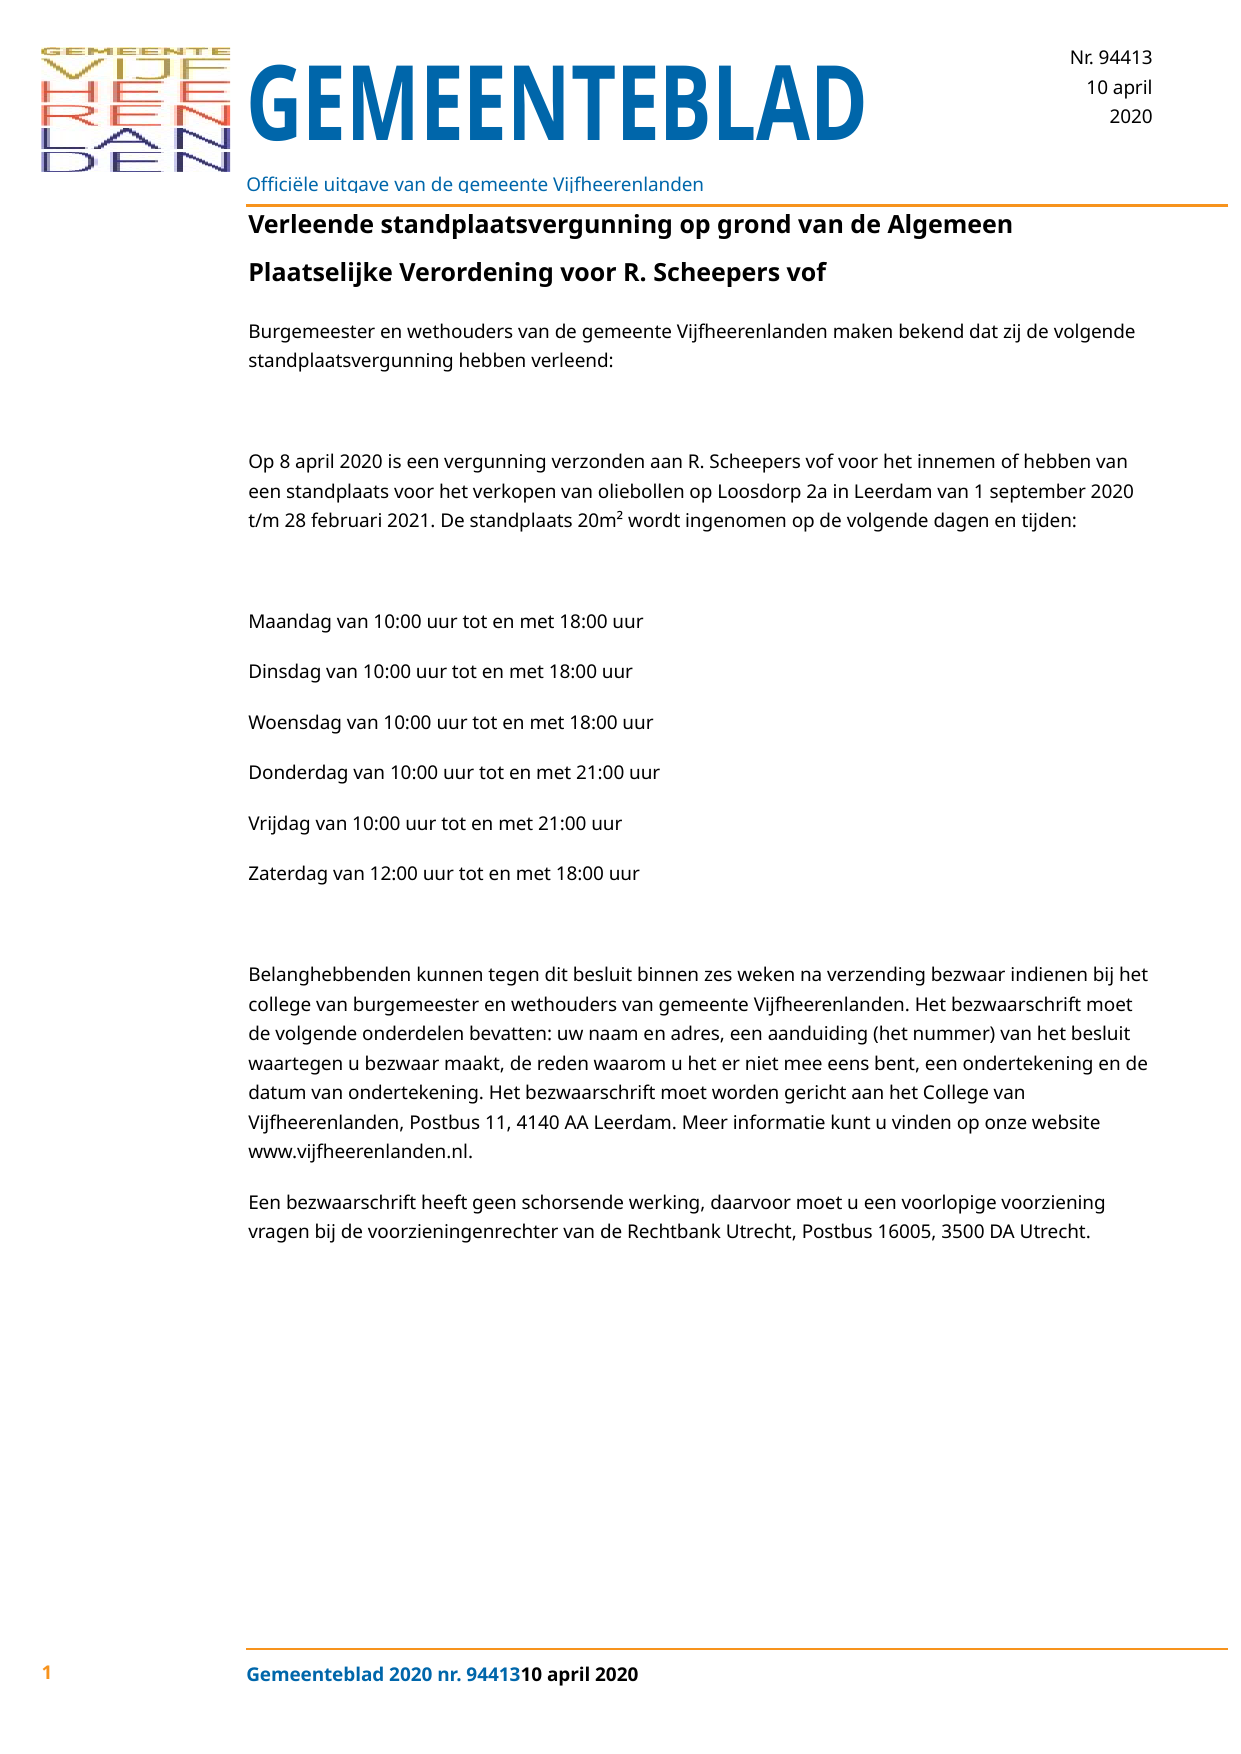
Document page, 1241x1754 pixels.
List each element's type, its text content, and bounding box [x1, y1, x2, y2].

text Donderdag van 10:00 uur tot en met 21:00 uur [248, 759, 1152, 785]
picture [41, 47, 231, 172]
text Burgemeester en wethouders van de gemeente Vijfheerenlanden maken bekend dat zij de volgende standplaatsvergunning hebben verleend: [248, 318, 1152, 373]
text Op 8 april 2020 is een vergunning verzonden aan R. Scheepers vof voor het innemen of hebben van een standplaats voor het verkopen van oliebollen op Loosdorp 2a in Leerdam van 1 september 2020 t/m 28 februari 2021. De standplaats 20m² wordt ingenomen op de volgende dagen en tijden: [248, 448, 1152, 533]
text Dinsdag van 10:00 uur tot en met 18:00 uur [248, 659, 1152, 684]
text Verleende standplaatsvergunning op grond van de Algemeen Plaatselijke Verordening voor R. Scheepers vof [248, 207, 1152, 288]
text Een bezwaarschrift heeft geen schorsende werking, daarvoor moet u een voorlopige voorziening vragen bij de voorzieningenrechter van de Rechtbank Utrecht, Postbus 16005, 3500 DA Utrecht. [248, 1189, 1152, 1244]
text Vrijdag van 10:00 uur tot en met 21:00 uur [248, 810, 1152, 836]
text Maandag van 10:00 uur tot en met 18:00 uur [248, 608, 1152, 634]
text Belanghebbenden kunnen tegen dit besluit binnen zes weken na verzending bezwaar indienen bij het college van burgemeester en wethouders van gemeente Vijfheerenlanden. Het bezwaarschrift moet de volgende onderdelen bevatten: uw naam en adres, een aanduiding (het nummer) van het besluit waartegen u bezwaar maakt, de reden waarom u het er niet mee eens bent, een ondertekening en de datum van ondertekening. Het bezwaarschrift moet worden gericht aan het College van Vijfheerenlanden, Postbus 11, 4140 AA Leerdam. Meer informatie kunt u vinden op onze website www.vijfheerenlanden.nl. [248, 961, 1152, 1164]
text Woensdag van 10:00 uur tot en met 18:00 uur [248, 709, 1152, 735]
text Zaterdag van 12:00 uur tot en met 18:00 uur [248, 860, 1152, 886]
